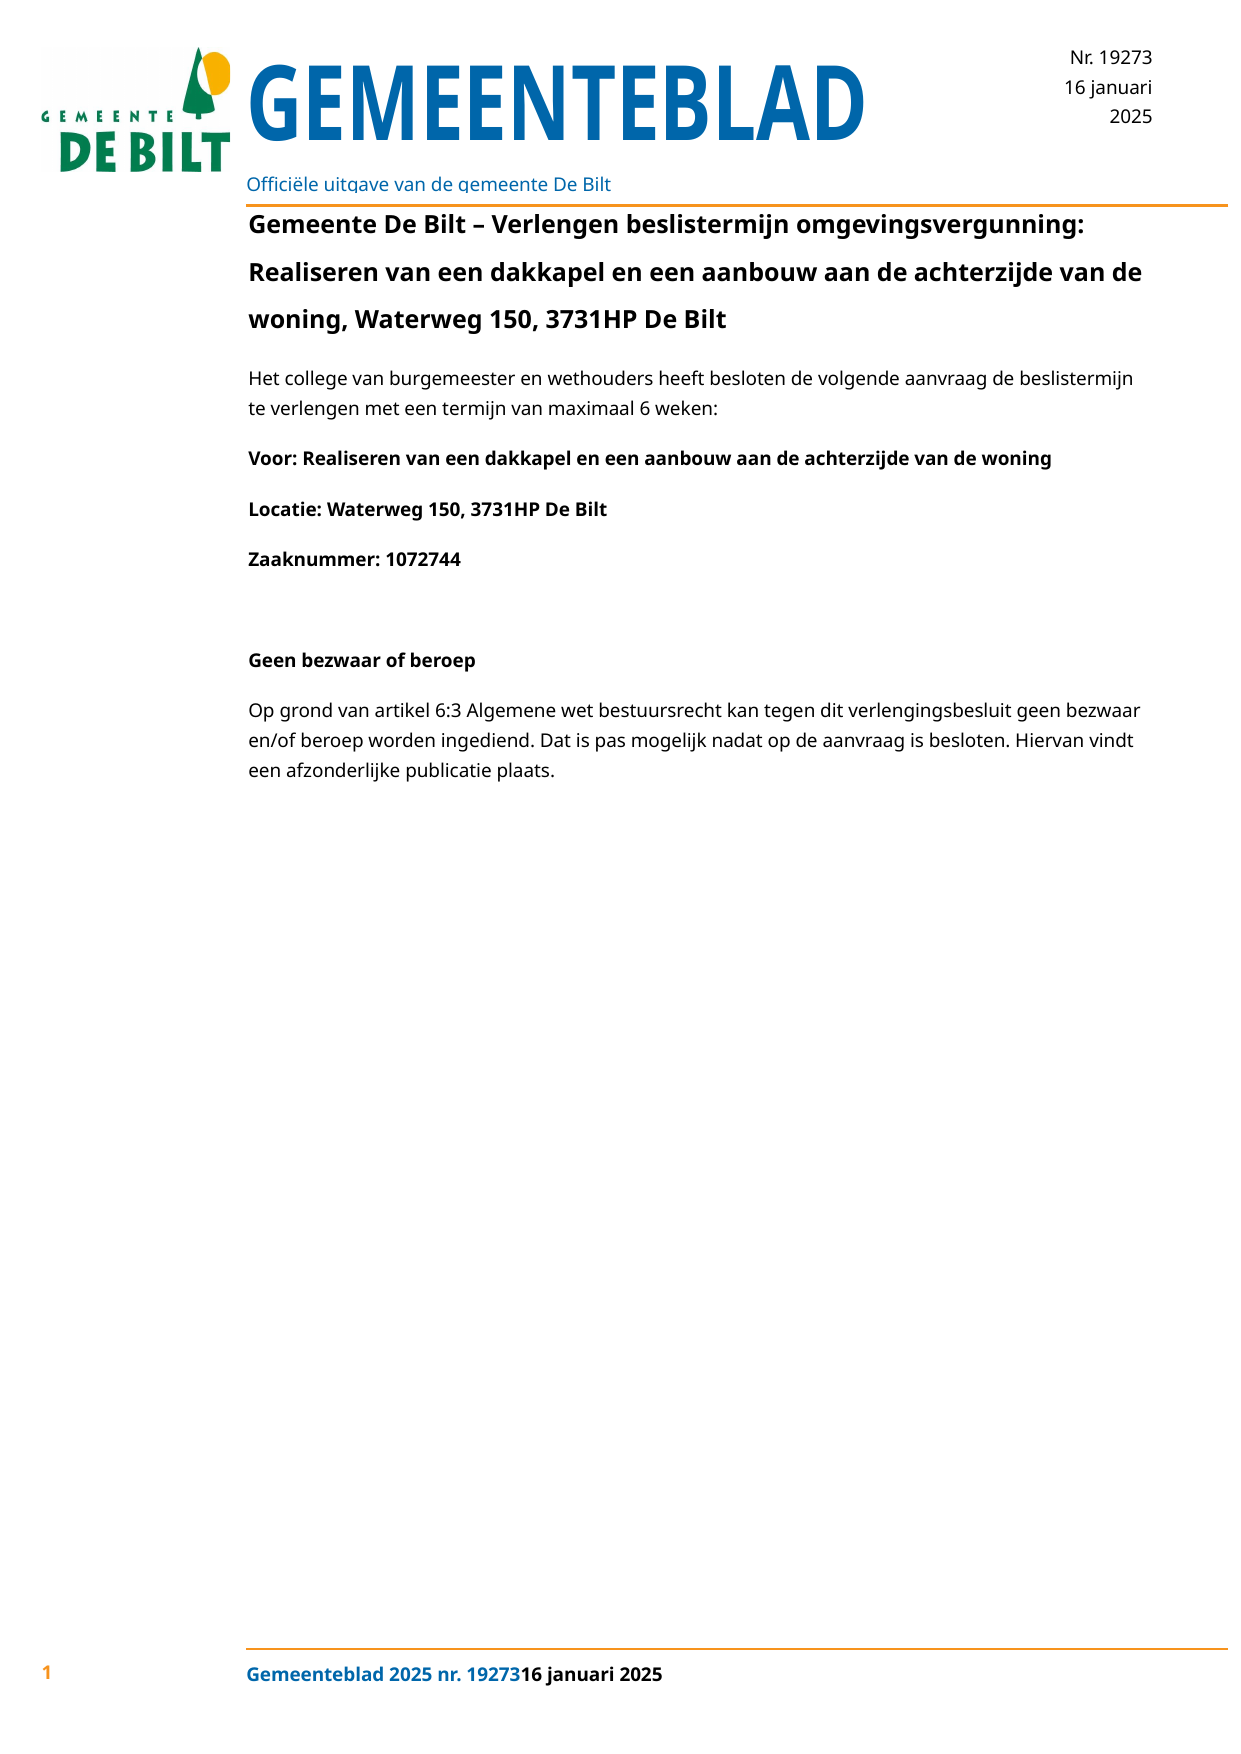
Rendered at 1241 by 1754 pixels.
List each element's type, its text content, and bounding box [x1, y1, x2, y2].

text Geen bezwaar of beroep [248, 647, 1152, 673]
text Het college van burgemeester en wethouders heeft besloten de volgende aanvraag de beslistermijn te verlengen met een termijn van maximaal 6 weken: [248, 366, 1152, 421]
text Gemeente De Bilt – Verlengen beslistermijn omgevingsvergunning: Realiseren van een dakkapel en een aanbouw aan de achterzijde van de woning, Waterweg 150, 3731HP De Bilt [248, 207, 1152, 336]
text Zaaknummer: 1072744 [248, 546, 1152, 572]
text Locatie: Waterweg 150, 3731HP De Bilt [248, 496, 1152, 522]
picture [41, 47, 231, 172]
text Op grond van artikel 6:3 Algemene wet bestuursrecht kan tegen dit verlengingsbesluit geen bezwaar en/of beroep worden ingediend. Dat is pas mogelijk nadat op de aanvraag is besloten. Hiervan vindt een afzonderlijke publicatie plaats. [248, 698, 1152, 782]
text Voor: Realiseren van een dakkapel en een aanbouw aan de achterzijde van de woning [248, 446, 1152, 471]
